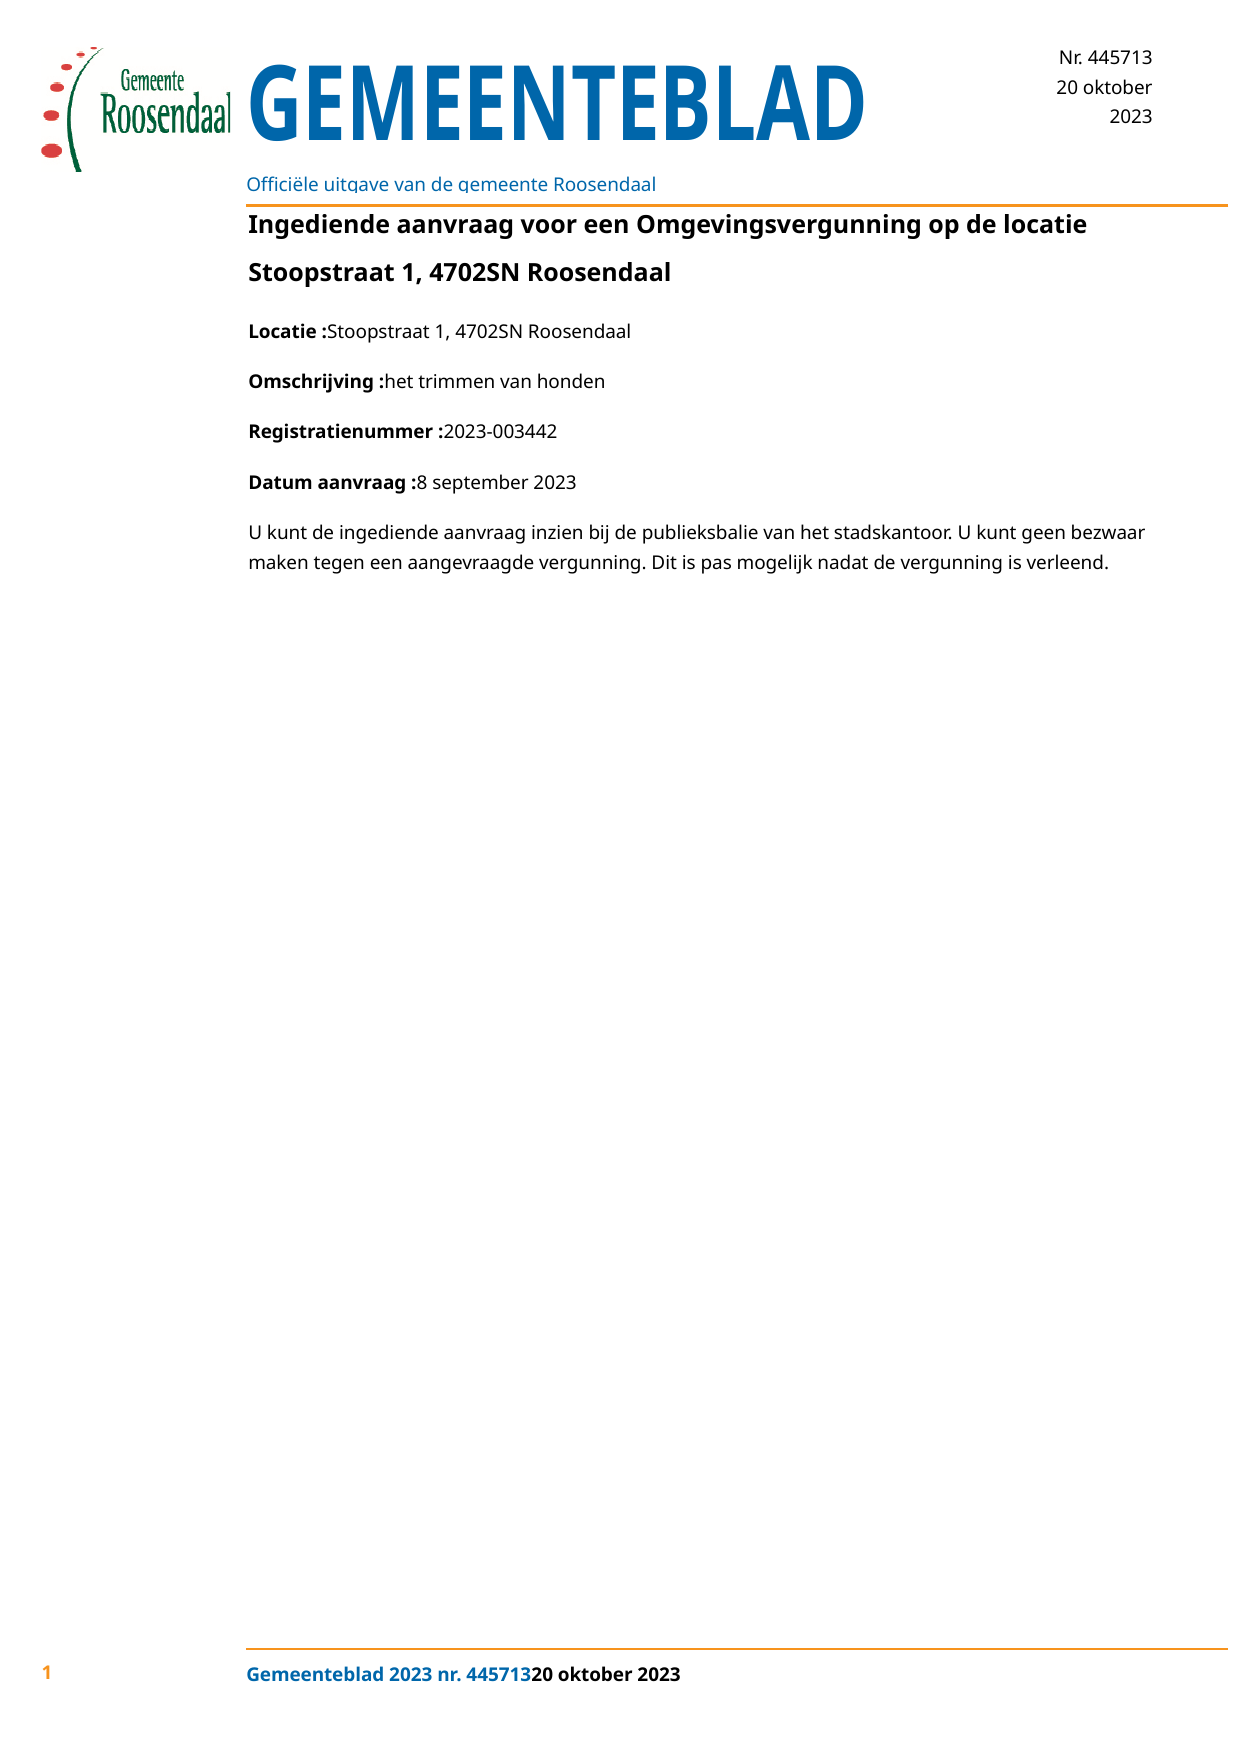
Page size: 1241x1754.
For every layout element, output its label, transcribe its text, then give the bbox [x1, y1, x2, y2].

text U kunt de ingediende aanvraag inzien bij de publieksbalie van het stadskantoor. U kunt geen bezwaar maken tegen een aangevraagde vergunning. Dit is pas mogelijk nadat de vergunning is verleend. [248, 519, 1152, 575]
picture [41, 47, 231, 172]
text Registratienummer :2023-003442 [248, 419, 1152, 444]
text Locatie :Stoopstraat 1, 4702SN Roosendaal [248, 318, 1152, 344]
text Omschrijving :het trimmen van honden [248, 368, 1152, 394]
text Datum aanvraag :8 september 2023 [248, 469, 1152, 495]
text Ingediende aanvraag voor een Omgevingsvergunning op de locatie Stoopstraat 1, 4702SN Roosendaal [248, 207, 1152, 288]
